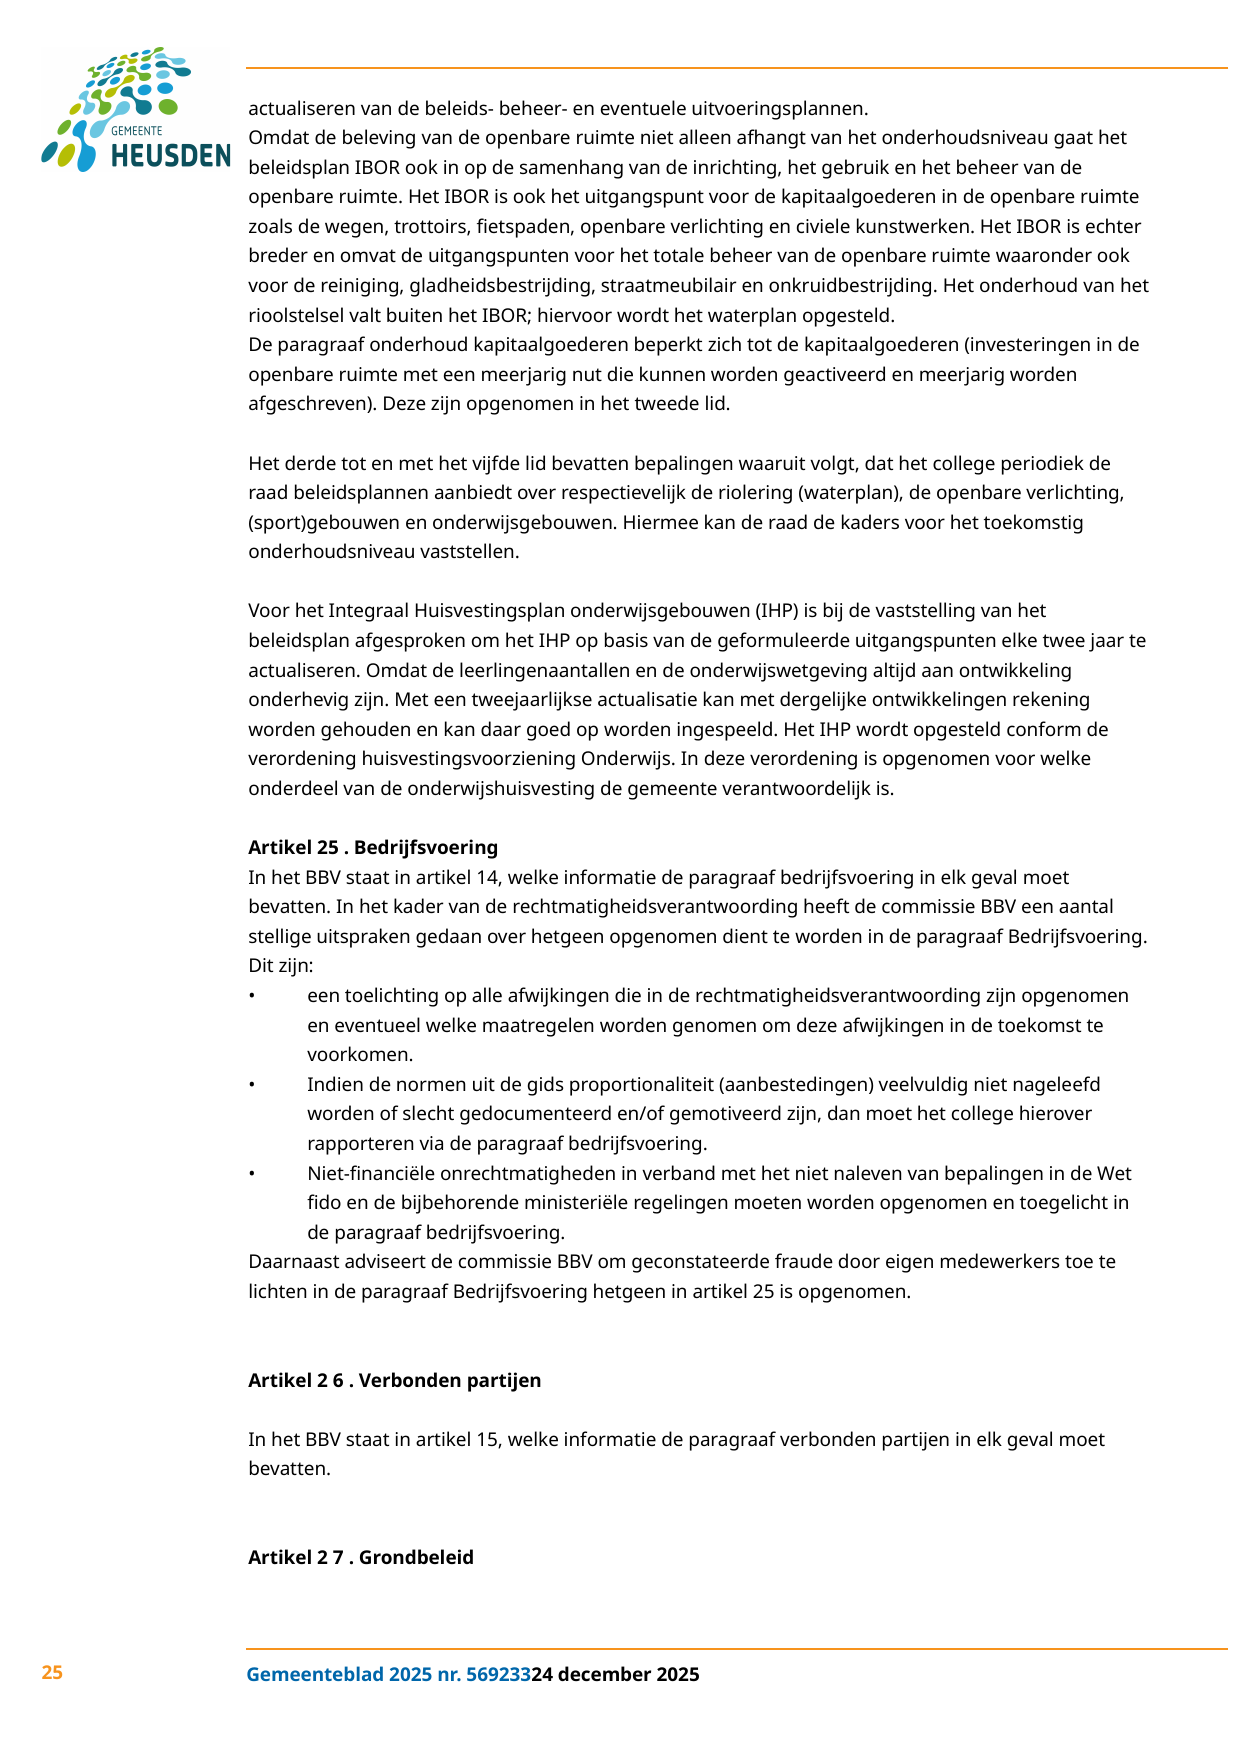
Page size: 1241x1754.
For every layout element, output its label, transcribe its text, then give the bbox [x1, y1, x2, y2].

text Voor het Integraal Huisvestingsplan onderwijsgebouwen (IHP) is bij de vaststelling van het beleidsplan afgesproken om het IHP op basis van de geformuleerde uitgangspunten elke twee jaar te actualiseren. Omdat de leerlingenaantallen en de onderwijswetgeving altijd aan ontwikkeling onderhevig zijn. Met een tweejaarlijkse actualisatie kan met dergelijke ontwikkelingen rekening worden gehouden en kan daar goed op worden ingespeeld. Het IHP wordt opgesteld conform de verordening huisvestingsvoorziening Onderwijs. In deze verordening is opgenomen voor welke onderdeel van de onderwijshuisvesting de gemeente verantwoordelijk is. [248, 598, 1152, 801]
list Indien de normen uit de gids proportionaliteit (aanbestedingen) veelvuldig niet nageleefd worden of slecht gedocumenteerd en/of gemotiveerd zijn, dan moet het college hierover rapporteren via de paragraaf bedrijfsvoering. [248, 1071, 1152, 1156]
list Niet-financiële onrechtmatigheden in verband met het niet naleven van bepalingen in de Wet fido en de bijbehorende ministeriële regelingen moeten worden opgenomen en toegelicht in de paragraaf bedrijfsvoering. [248, 1160, 1152, 1245]
text Artikel 2 6 . Verbonden partijen [248, 1367, 1152, 1393]
text Het derde tot en met het vijfde lid bevatten bepalingen waaruit volgt, dat het college periodiek de raad beleidsplannen aanbiedt over respectievelijk de riolering (waterplan), de openbare verlichting, (sport)gebouwen en onderwijsgebouwen. Hiermee kan de raad de kaders voor het toekomstig onderhoudsniveau vaststellen. [248, 450, 1152, 564]
text Artikel 2 7 . Grondbeleid [248, 1544, 1152, 1570]
text actualiseren van de beleids- beheer- en eventuele uitvoeringsplannen. [248, 95, 1152, 121]
text De paragraaf onderhoud kapitaalgoederen beperkt zich tot de kapitaalgoederen (investeringen in de openbare ruimte met een meerjarig nut die kunnen worden geactiveerd en meerjarig worden afgeschreven). Deze zijn opgenomen in het tweede lid. [248, 331, 1152, 416]
text In het BBV staat in artikel 15, welke informatie de paragraaf verbonden partijen in elk geval moet bevatten. [248, 1426, 1152, 1481]
list een toelichting op alle afwijkingen die in de rechtmatigheidsverantwoording zijn opgenomen en eventueel welke maatregelen worden genomen om deze afwijkingen in de toekomst te voorkomen. [248, 982, 1152, 1067]
text openbare ruimte. Het IBOR is ook het uitgangspunt voor de kapitaalgoederen in de openbare ruimte zoals de wegen, trottoirs, fietspaden, openbare verlichting en civiele kunstwerken. Het IBOR is echter breder en omvat de uitgangspunten voor het totale beheer van de openbare ruimte waaronder ook voor de reiniging, gladheidsbestrijding, straatmeubilair en onkruidbestrijding. Het onderhoud van het rioolstelsel valt buiten het IBOR; hiervoor wordt het waterplan opgesteld. [248, 183, 1152, 328]
text beleidsplan IBOR ook in op de samenhang van de inrichting, het gebruik en het beheer van de [248, 154, 1152, 180]
text Omdat de beleving van de openbare ruimte niet alleen afhangt van het onderhoudsniveau gaat het [248, 124, 1152, 150]
picture [41, 47, 231, 172]
text In het BBV staat in artikel 14, welke informatie de paragraaf bedrijfsvoering in elk geval moet bevatten. In het kader van de rechtmatigheidsverantwoording heeft de commissie BBV een aantal stellige uitspraken gedaan over hetgeen opgenomen dient te worden in de paragraaf Bedrijfsvoering. Dit zijn: [248, 864, 1152, 978]
text Artikel 25 . Bedrijfsvoering [248, 834, 1152, 860]
text Daarnaast adviseert de commissie BBV om geconstateerde fraude door eigen medewerkers toe te lichten in de paragraaf Bedrijfsvoering hetgeen in artikel 25 is opgenomen. [248, 1248, 1152, 1304]
